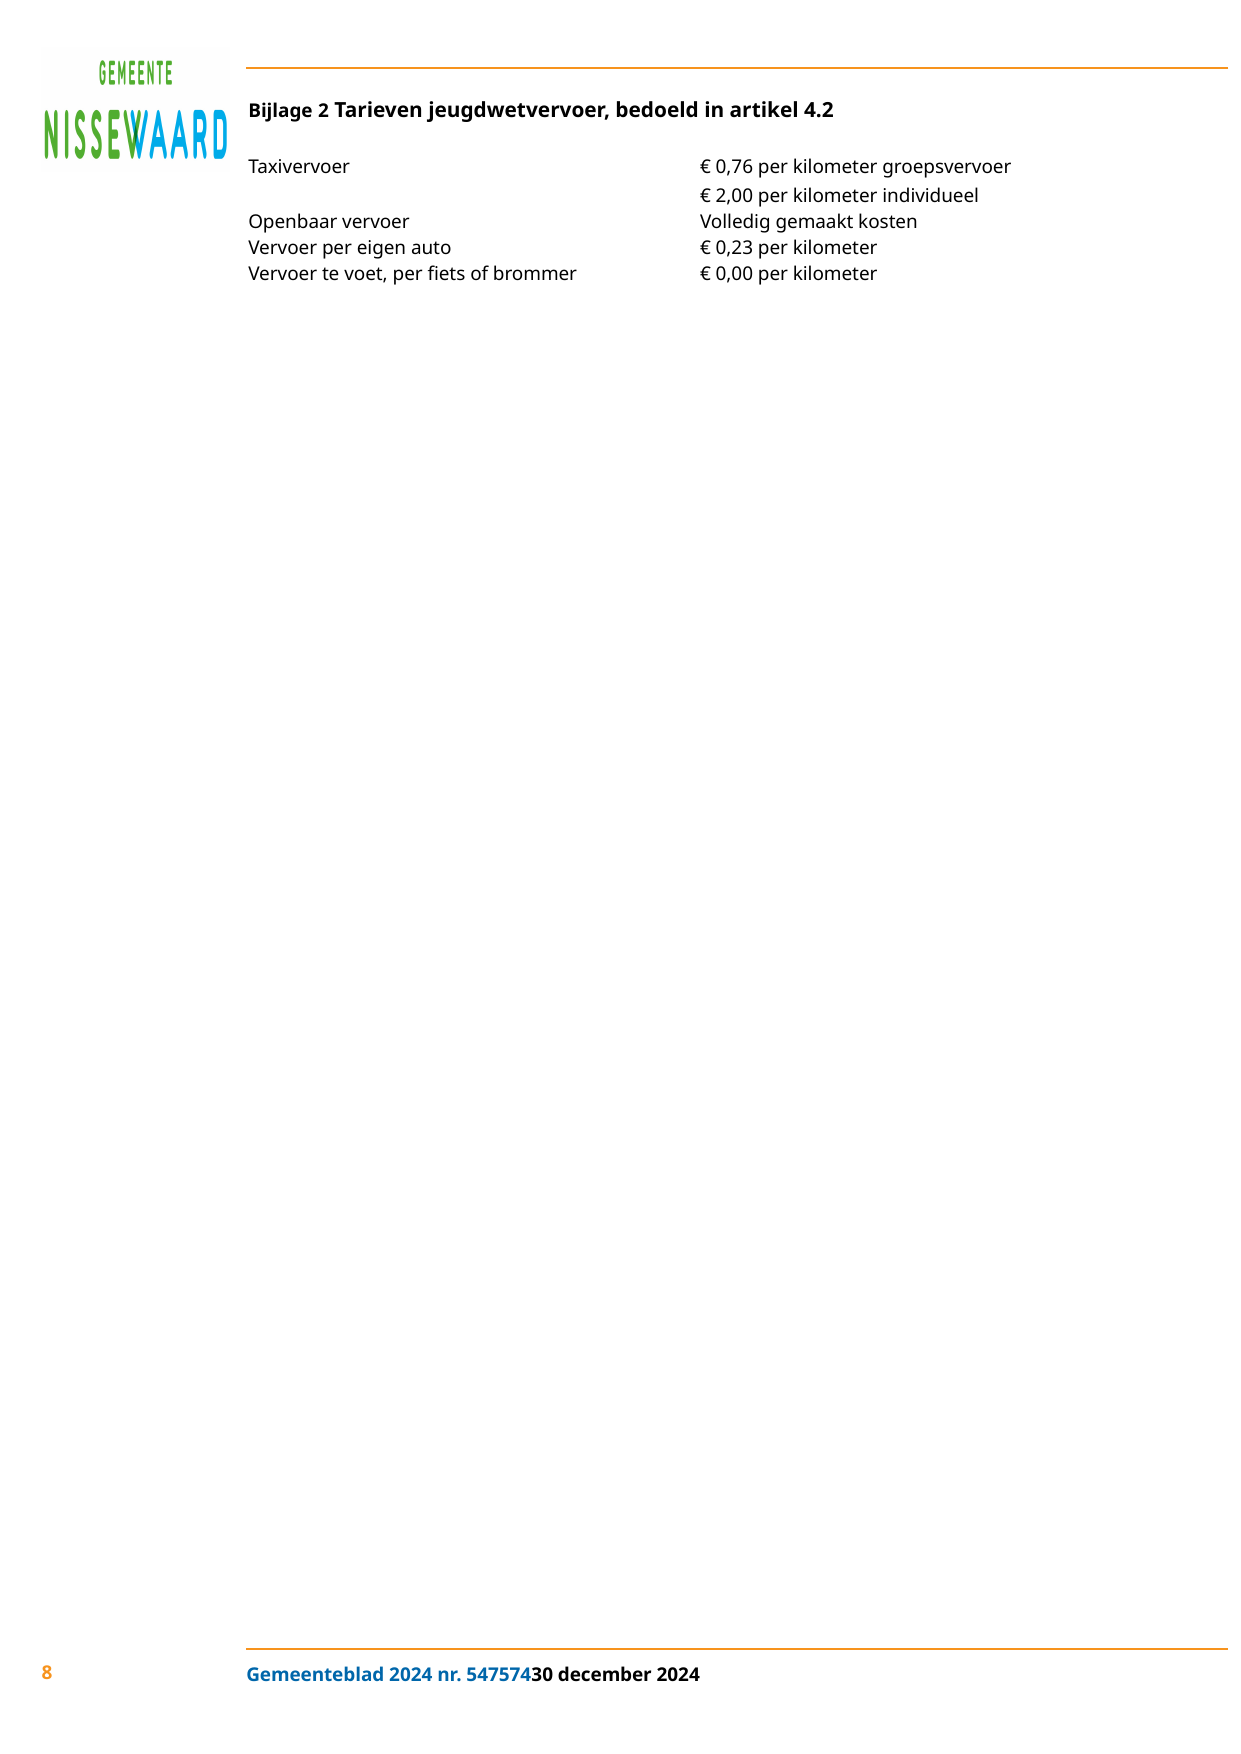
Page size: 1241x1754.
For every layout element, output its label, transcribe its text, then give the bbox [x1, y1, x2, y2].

table_cell € 0,23 per kilometer [700, 234, 1152, 260]
table_cell Volledig gemaakt kosten [700, 208, 1152, 234]
table_header € 0,76 per kilometer groepsvervoer € 2,00 per kilometer individueel [700, 153, 1152, 208]
table_cell Openbaar vervoer [248, 208, 700, 234]
table_cell € 0,00 per kilometer [700, 260, 1152, 286]
table_cell Vervoer per eigen auto [248, 234, 700, 260]
text Bijlage 2 Tarieven jeugdwetvervoer, bedoeld in artikel 4.2 [248, 95, 1152, 123]
table_cell Vervoer te voet, per fiets of brommer [248, 260, 700, 286]
table_header Taxivervoer [248, 153, 700, 208]
picture [41, 47, 231, 172]
